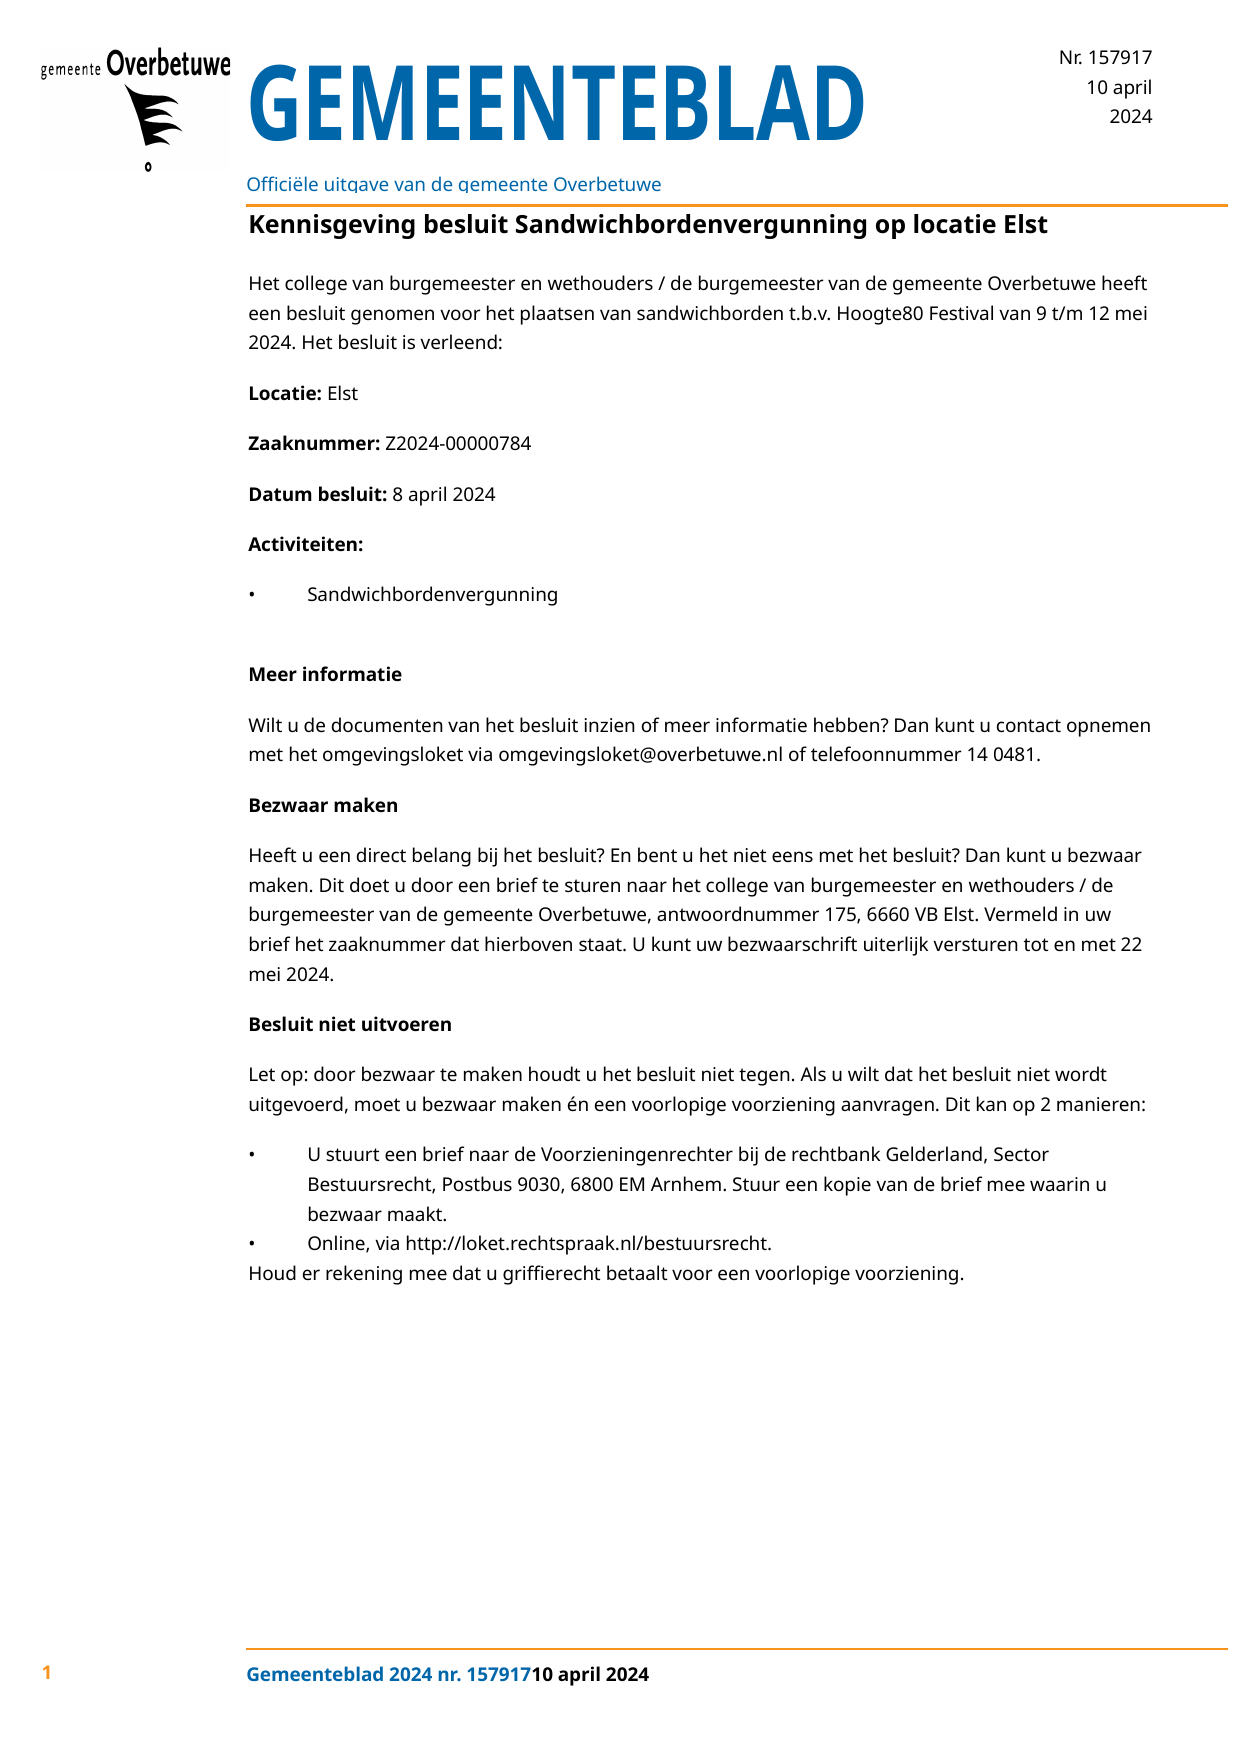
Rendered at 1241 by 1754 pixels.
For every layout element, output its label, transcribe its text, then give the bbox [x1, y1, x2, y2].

text Locatie: Elst [248, 380, 1152, 406]
text Meer informatie [248, 662, 1152, 687]
text Activiteiten: [248, 531, 1152, 557]
text Heeft u een direct belang bij het besluit? En bent u het niet eens met het besluit? Dan kunt u bezwaar maken. Dit doet u door een brief te sturen naar het college van burgemeester en wethouders / de burgemeester van de gemeente Overbetuwe, antwoordnummer 175, 6660 VB Elst. Vermeld in uw brief het zaaknummer dat hierboven staat. U kunt uw bezwaarschrift uiterlijk versturen tot en met 22 mei 2024. [248, 842, 1152, 986]
text Bezwaar maken [248, 792, 1152, 818]
text Kennisgeving besluit Sandwichbordenvergunning op locatie Elst [248, 207, 1152, 241]
text Let op: door bezwaar te maken houdt u het besluit niet tegen. Als u wilt dat het besluit niet wordt uitgevoerd, moet u bezwaar maken én een voorlopige voorziening aanvragen. Dit kan op 2 manieren: [248, 1062, 1152, 1117]
text Het college van burgemeester en wethouders / de burgemeester van de gemeente Overbetuwe heeft een besluit genomen voor het plaatsen van sandwichborden t.b.v. Hoogte80 Festival van 9 t/m 12 mei 2024. Het besluit is verleend: [248, 270, 1152, 355]
list U stuurt een brief naar de Voorzieningenrechter bij de rechtbank Gelderland, Sector Bestuursrecht, Postbus 9030, 6800 EM Arnhem. Stuur een kopie van de brief mee waarin u bezwaar maakt. [248, 1142, 1152, 1226]
list Sandwichbordenvergunning [248, 582, 1152, 607]
list Online, via http://loket.rechtspraak.nl/bestuursrecht. [248, 1230, 1152, 1256]
text Datum besluit: 8 april 2024 [248, 481, 1152, 506]
picture [41, 47, 231, 172]
text Wilt u de documenten van het besluit inzien of meer informatie hebben? Dan kunt u contact opnemen met het omgevingsloket via omgevingsloket@overbetuwe.nl of telefoonnummer 14 0481. [248, 712, 1152, 767]
text Houd er rekening mee dat u griffierecht betaalt voor een voorlopige voorziening. [248, 1260, 1152, 1286]
text Zaaknummer: Z2024-00000784 [248, 430, 1152, 456]
text Besluit niet uitvoeren [248, 1011, 1152, 1037]
